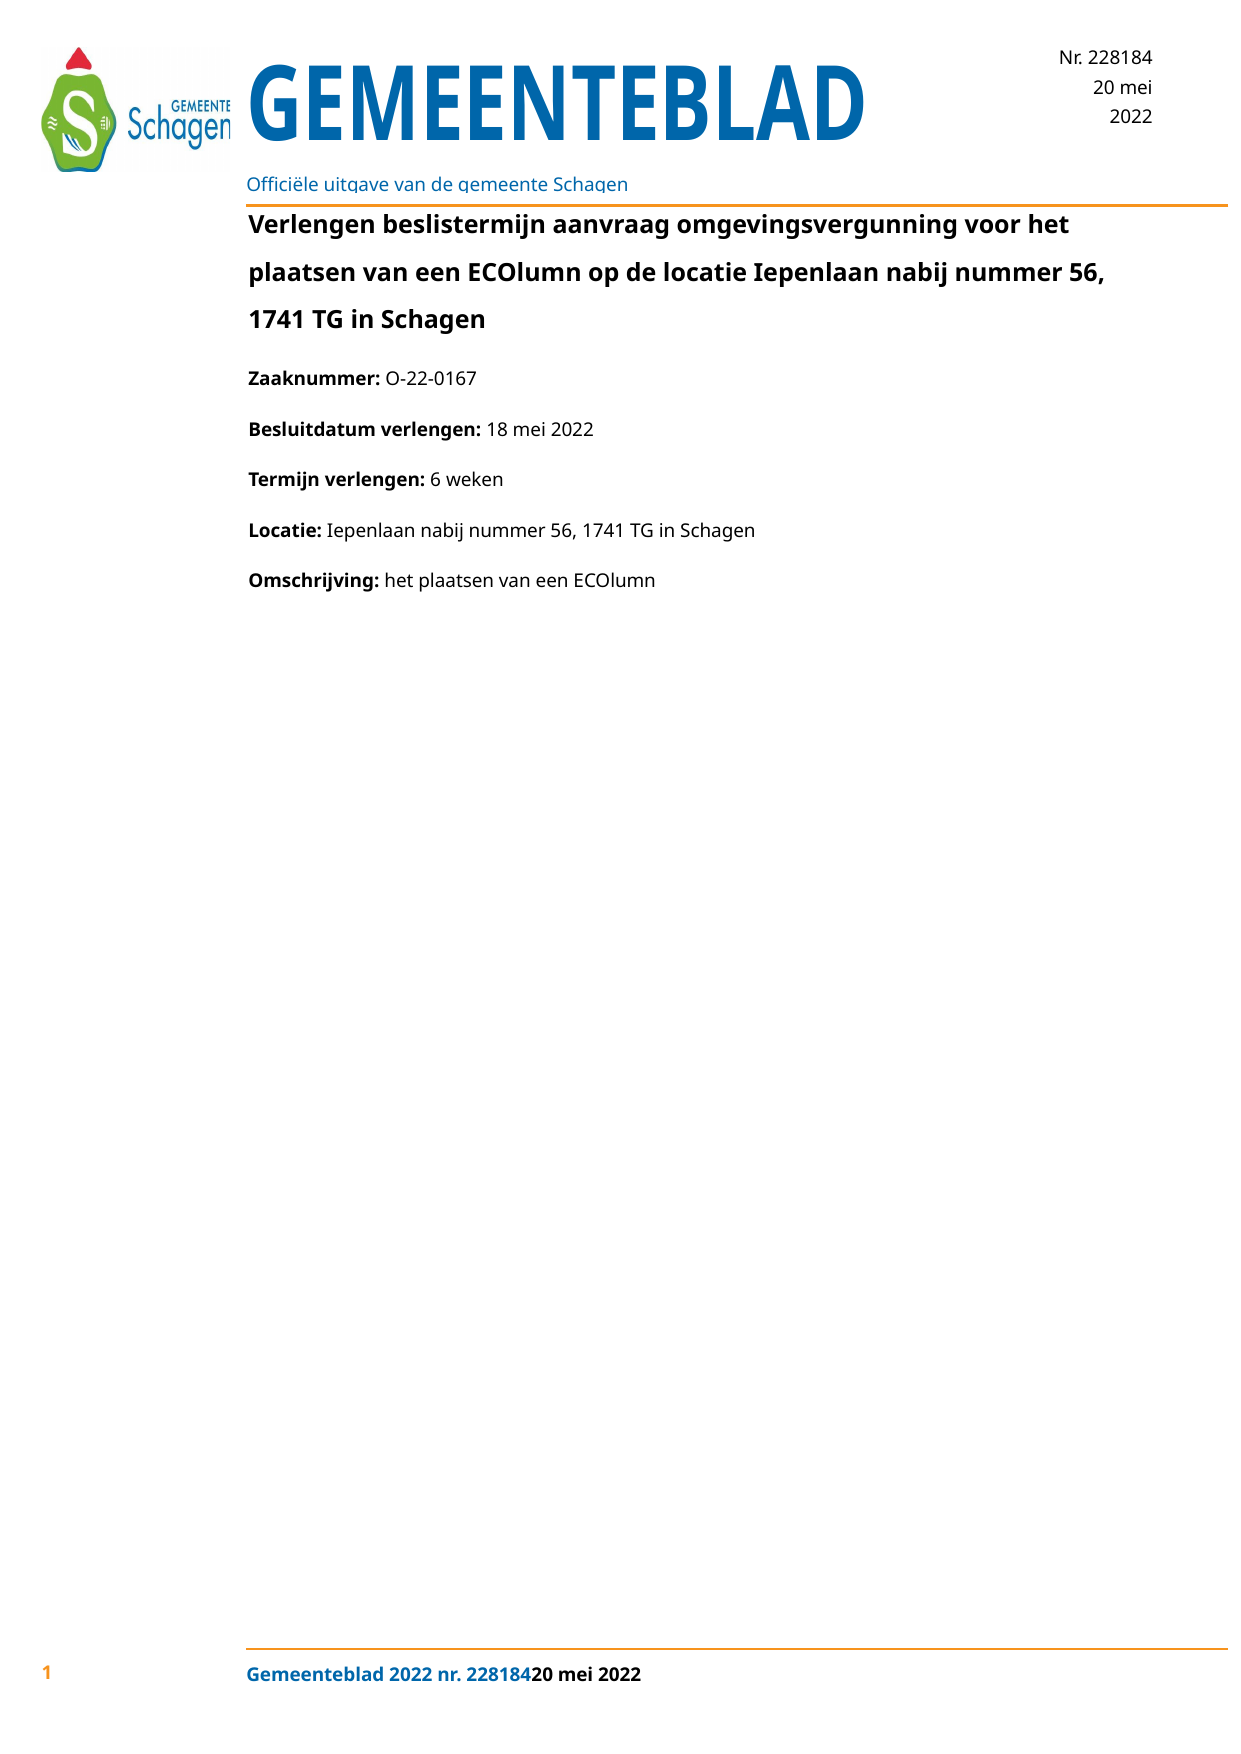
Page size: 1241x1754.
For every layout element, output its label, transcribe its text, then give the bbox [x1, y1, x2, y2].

text Besluitdatum verlengen: 18 mei 2022 [248, 416, 1152, 442]
text Termijn verlengen: 6 weken [248, 466, 1152, 492]
picture [41, 47, 231, 172]
text Zaaknummer: O-22-0167 [248, 366, 1152, 391]
text Omschrijving: het plaatsen van een ECOlumn [248, 567, 1152, 593]
text Verlengen beslistermijn aanvraag omgevingsvergunning voor het plaatsen van een ECOlumn op de locatie Iepenlaan nabij nummer 56, 1741 TG in Schagen [248, 207, 1152, 336]
text Locatie: Iepenlaan nabij nummer 56, 1741 TG in Schagen [248, 517, 1152, 542]
